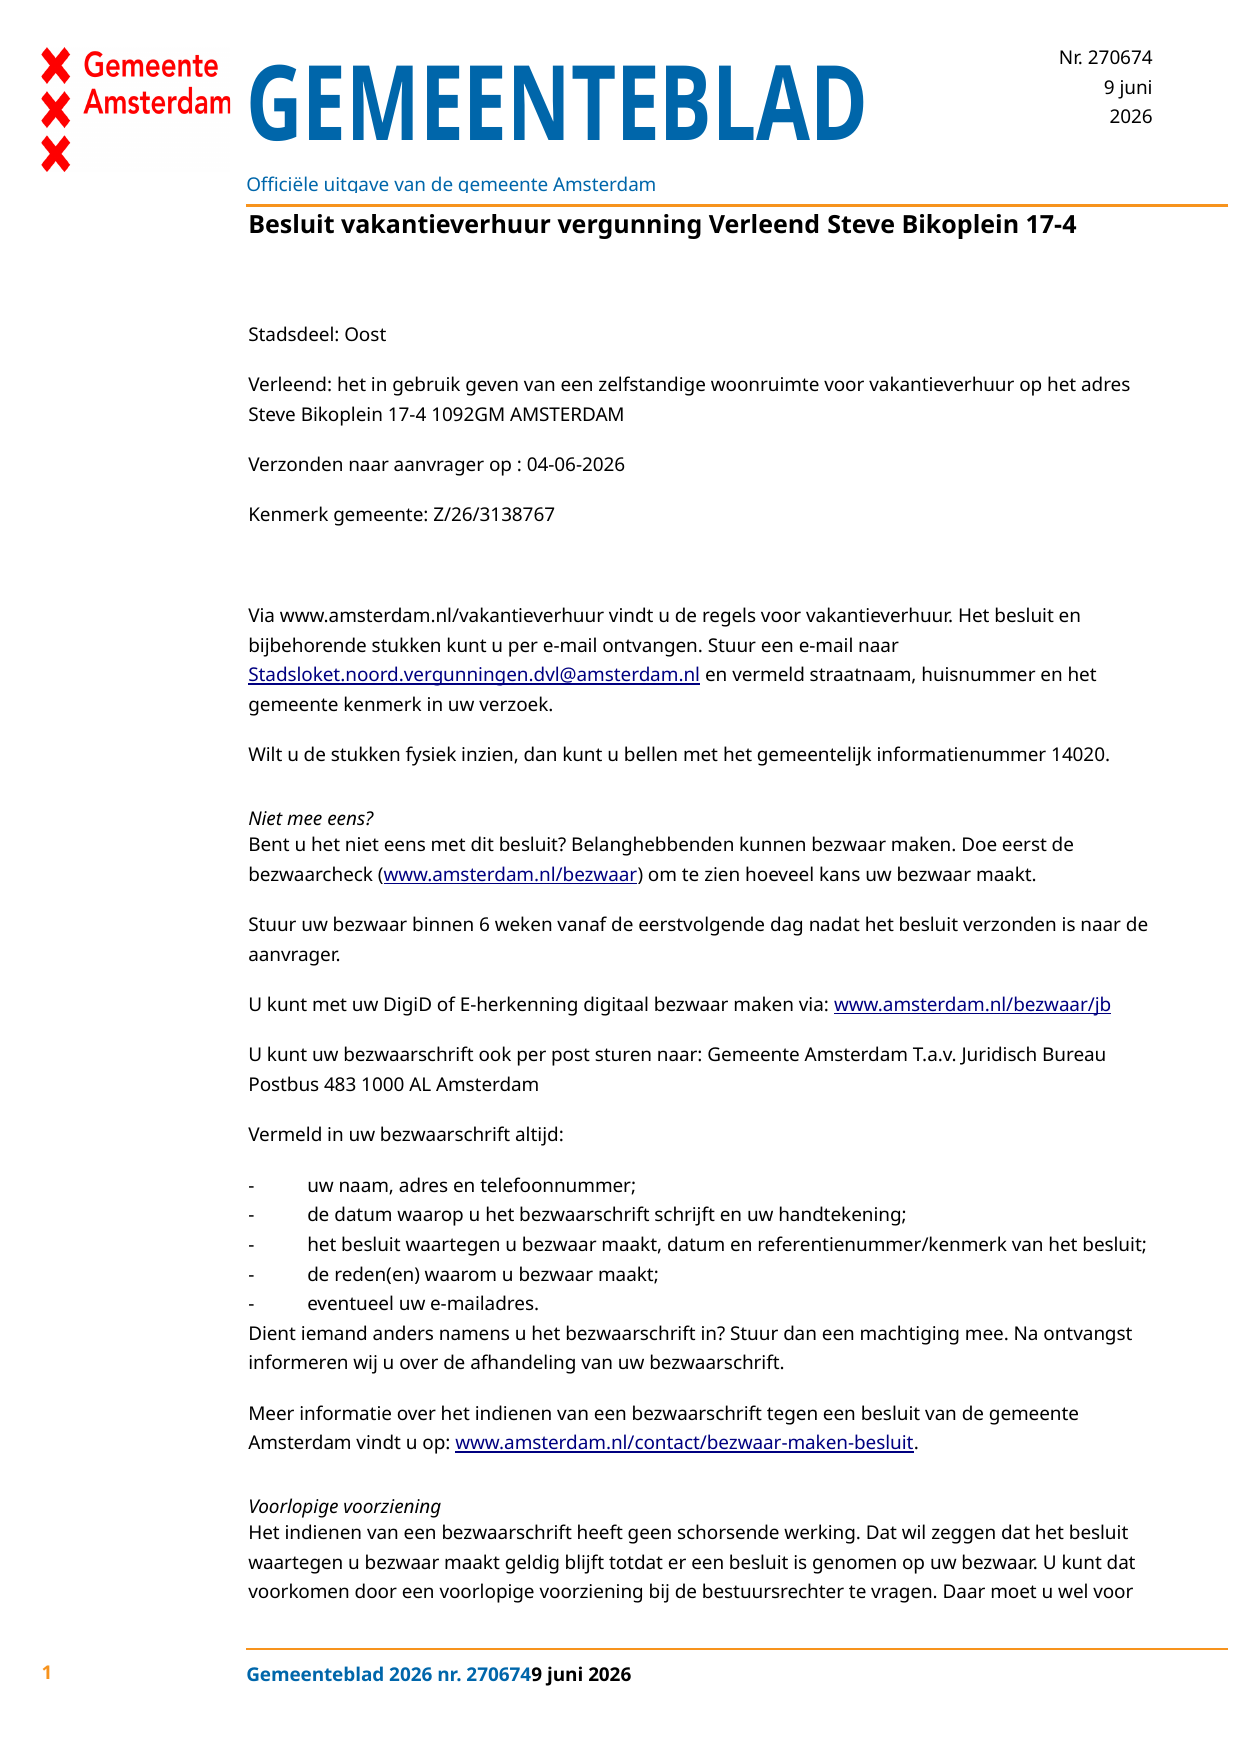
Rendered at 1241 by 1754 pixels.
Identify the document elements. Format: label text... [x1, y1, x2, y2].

list de datum waarop u het bezwaarschrift schrijft en uw handtekening; [248, 1202, 1152, 1227]
list eventueel uw e-mailadres. [248, 1290, 1152, 1316]
text Kenmerk gemeente: Z/26/3138767 [248, 502, 1152, 527]
text Meer informatie over het indienen van een bezwaarschrift tegen een besluit van de gemeente Amsterdam vindt u op: www.amsterdam.nl/contact/bezwaar-maken-besluit. [248, 1400, 1152, 1455]
text Vermeld in uw bezwaarschrift altijd: [248, 1122, 1152, 1147]
picture [41, 47, 231, 172]
text Wilt u de stukken fysiek inzien, dan kunt u bellen met het gemeentelijk informatienummer 14020. [248, 742, 1152, 767]
text Het indienen van een bezwaarschrift heeft geen schorsende werking. Dat wil zeggen dat het besluit waartegen u bezwaar maakt geldig blijft totdat er een besluit is genomen op uw bezwaar. U kunt dat voorkomen door een voorlopige voorziening bij de bestuursrechter te vragen. Daar moet u wel voor [248, 1519, 1152, 1604]
text Bent u het niet eens met dit besluit? Belanghebbenden kunnen bezwaar maken. Doe eerst de bezwaarcheck (www.amsterdam.nl/bezwaar) om te zien hoeveel kans uw bezwaar maakt. [248, 831, 1152, 887]
list uw naam, adres en telefoonnummer; [248, 1172, 1152, 1198]
list de reden(en) waarom u bezwaar maakt; [248, 1261, 1152, 1287]
text Stadsdeel: Oost [248, 321, 1152, 346]
text Besluit vakantieverhuur vergunning Verleend Steve Bikoplein 17-4 [248, 207, 1152, 241]
text Voorlopige voorziening [248, 1493, 1152, 1519]
text Dient iemand anders namens u het bezwaarschrift in? Stuur dan een machtiging mee. Na ontvangst informeren wij u over de afhandeling van uw bezwaarschrift. [248, 1320, 1152, 1375]
text U kunt uw bezwaarschrift ook per post sturen naar: Gemeente Amsterdam T.a.v. Juridisch Bureau Postbus 483 1000 AL Amsterdam [248, 1042, 1152, 1097]
text U kunt met uw DigiD of E-herkenning digitaal bezwaar maken via: www.amsterdam.nl/bezwaar/jb [248, 991, 1152, 1017]
text Via www.amsterdam.nl/vakantieverhuur vindt u de regels voor vakantieverhuur. Het besluit en bijbehorende stukken kunt u per e-mail ontvangen. Stuur een e-mail naar Stadsloket.noord.vergunningen.dvl@amsterdam.nl en vermeld straatnaam, huisnummer en het gemeente kenmerk in uw verzoek. [248, 602, 1152, 717]
list het besluit waartegen u bezwaar maakt, datum en referentienummer/kenmerk van het besluit; [248, 1231, 1152, 1257]
text Verzonden naar aanvrager op : 04-06-2026 [248, 451, 1152, 477]
text Niet mee eens? [248, 806, 1152, 831]
text Stuur uw bezwaar binnen 6 weken vanaf de eerstvolgende dag nadat het besluit verzonden is naar de aanvrager. [248, 911, 1152, 967]
text Verleend: het in gebruik geven van een zelfstandige woonruimte voor vakantieverhuur op het adres Steve Bikoplein 17-4 1092GM AMSTERDAM [248, 371, 1152, 426]
